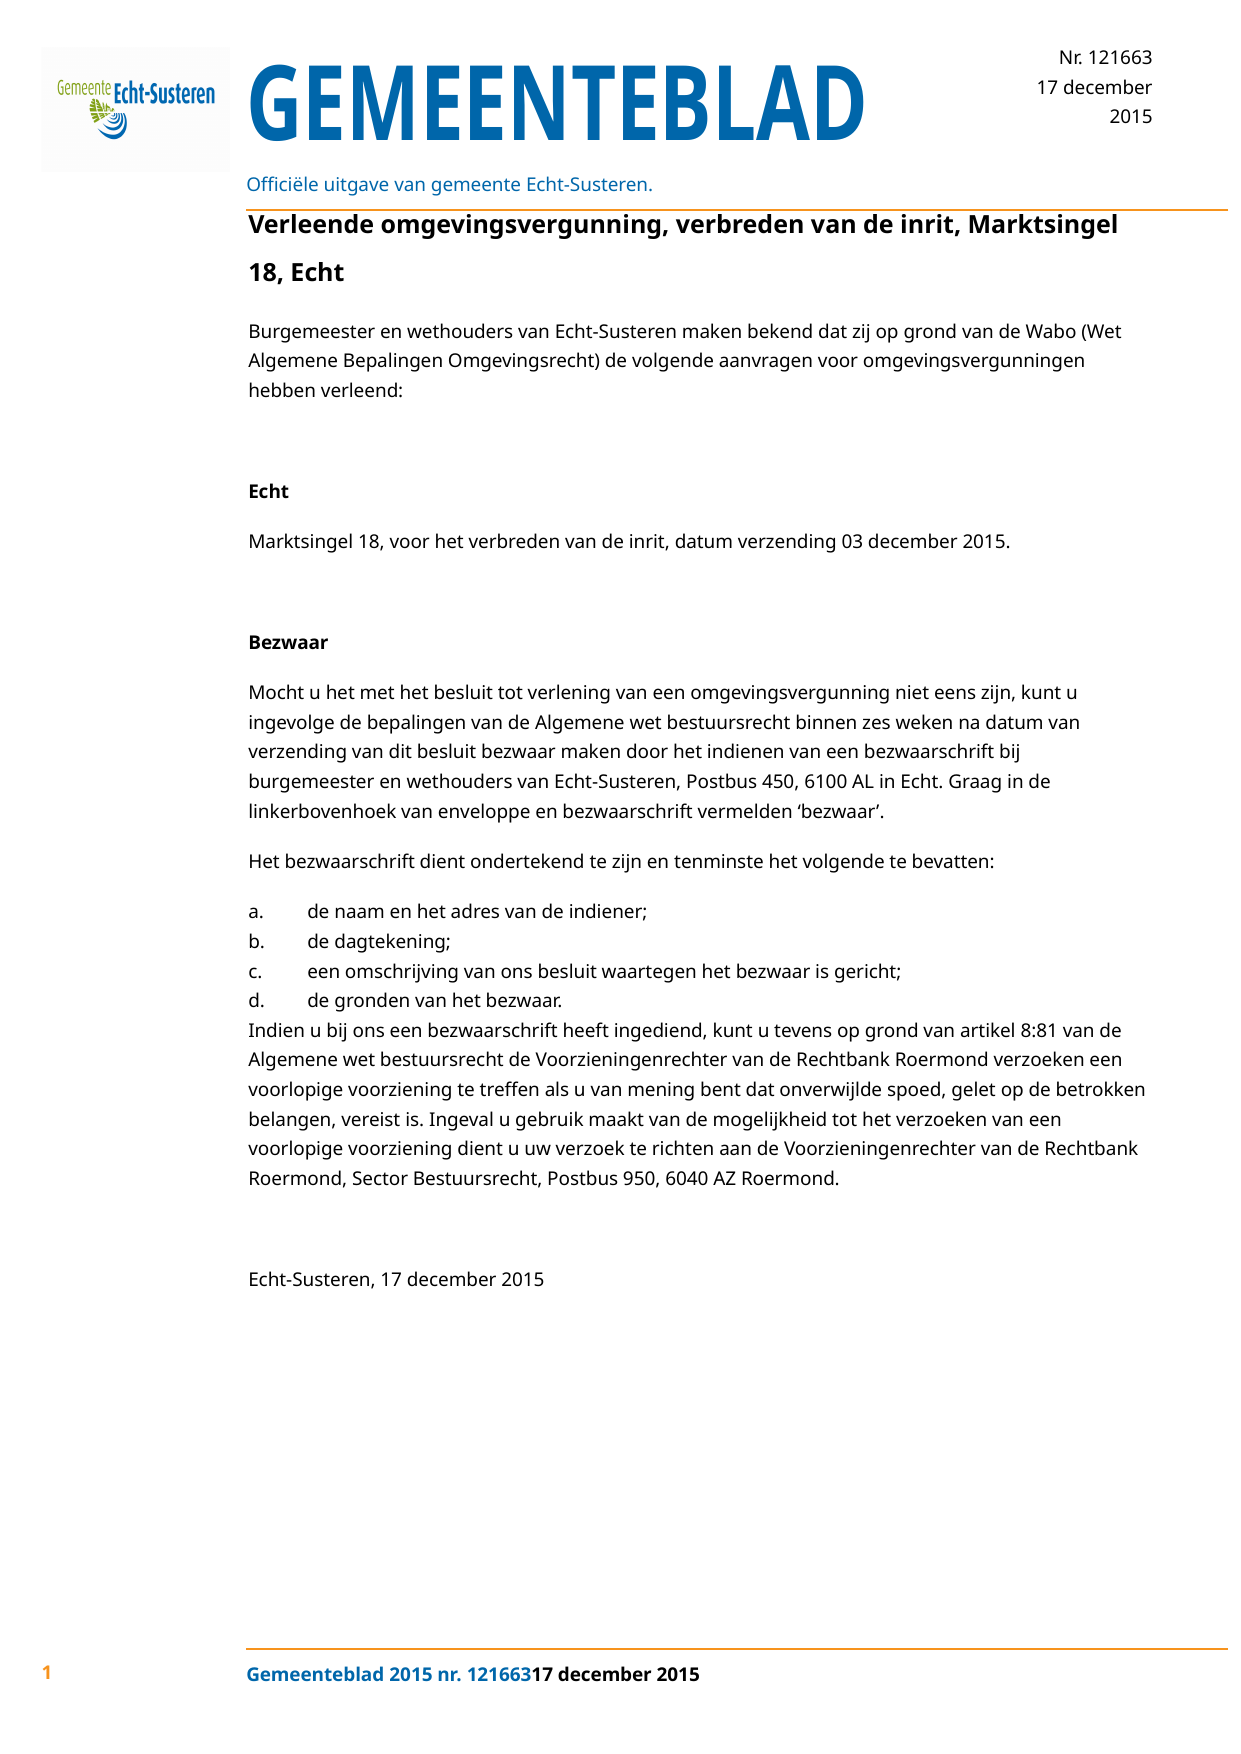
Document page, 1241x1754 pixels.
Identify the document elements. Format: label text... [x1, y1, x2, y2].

list de dagtekening; [248, 928, 1152, 954]
list de naam en het adres van de indiener; [248, 899, 1152, 924]
text Het bezwaarschrift dient ondertekend te zijn en tenminste het volgende te bevatten: [248, 848, 1152, 874]
text Bezwaar [248, 629, 1152, 655]
text Echt [248, 478, 1152, 504]
text Verleende omgevingsvergunning, verbreden van de inrit, Marktsingel 18, Echt [248, 211, 1152, 288]
list de gronden van het bezwaar. [248, 987, 1152, 1013]
list een omschrijving van ons besluit waartegen het bezwaar is gericht; [248, 958, 1152, 984]
text Mocht u het met het besluit tot verlening van een omgevingsvergunning niet eens zijn, kunt u ingevolge de bepalingen van de Algemene wet bestuursrecht binnen zes weken na datum van verzending van dit besluit bezwaar maken door het indienen van een bezwaarschrift bij burgemeester en wethouders van Echt-Susteren, Postbus 450, 6100 AL in Echt. Graag in de linkerbovenhoek van enveloppe en bezwaarschrift vermelden ‘bezwaar’. [248, 679, 1152, 824]
text Burgemeester en wethouders van Echt-Susteren maken bekend dat zij op grond van de Wabo (Wet Algemene Bepalingen Omgevingsrecht) de volgende aanvragen voor omgevingsvergunningen hebben verleend: [248, 318, 1152, 403]
text Echt-Susteren, 17 december 2015 [248, 1266, 1152, 1292]
text Marktsingel 18, voor het verbreden van de inrit, datum verzending 03 december 2015. [248, 528, 1152, 554]
picture [41, 47, 231, 172]
text Indien u bij ons een bezwaarschrift heeft ingediend, kunt u tevens op grond van artikel 8:81 van de Algemene wet bestuursrecht de Voorzieningenrechter van de Rechtbank Roermond verzoeken een voorlopige voorziening te treffen als u van mening bent dat onverwijlde spoed, gelet op de betrokken belangen, vereist is. Ingeval u gebruik maakt van de mogelijkheid tot het verzoeken van een voorlopige voorziening dient u uw verzoek te richten aan de Voorzieningenrechter van de Rechtbank Roermond, Sector Bestuursrecht, Postbus 950, 6040 AZ Roermond. [248, 1017, 1152, 1191]
